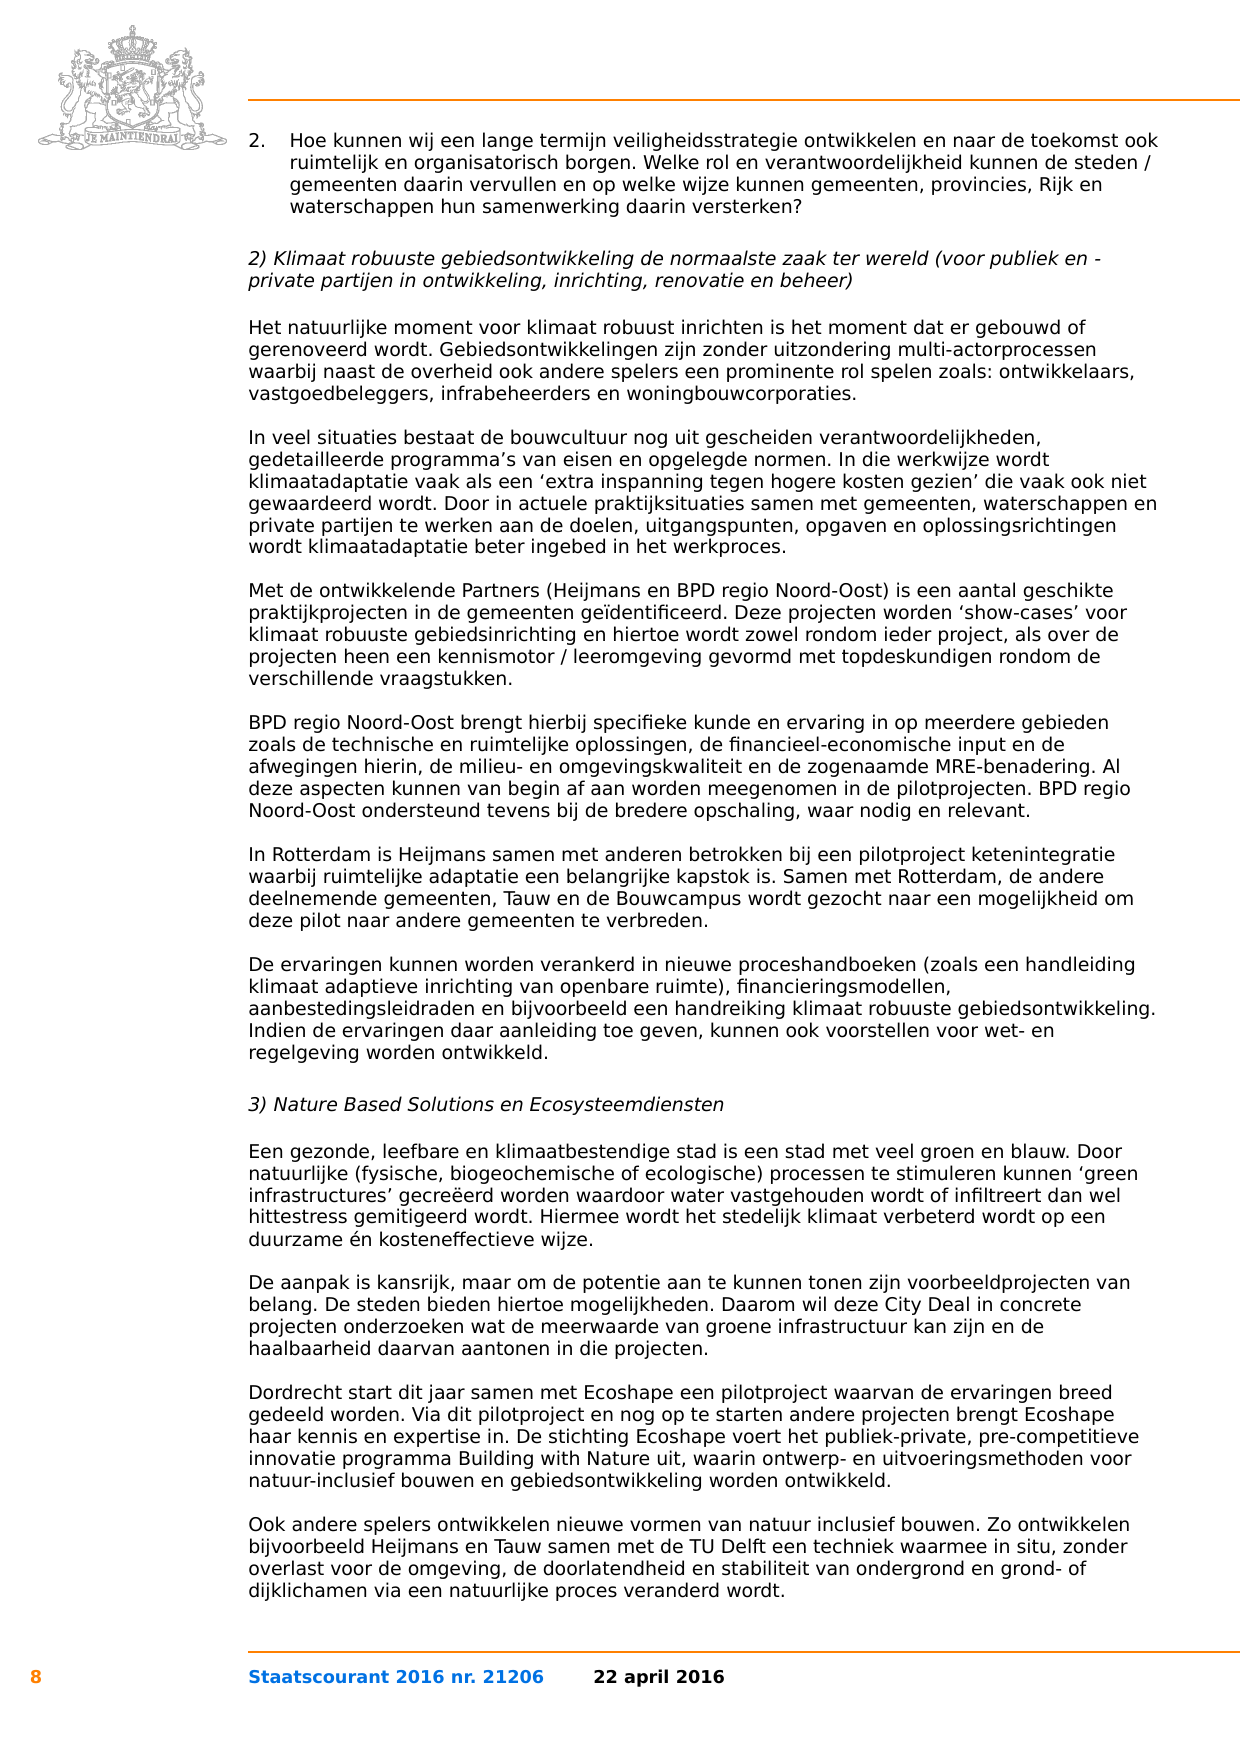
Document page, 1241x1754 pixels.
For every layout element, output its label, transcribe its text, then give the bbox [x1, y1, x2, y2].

text Het natuurlijke moment voor klimaat robuust inrichten is het moment dat er gebouwd of gerenoveerd wordt. Gebiedsontwikkelingen zijn zonder uitzondering multi-actorprocessen waarbij naast de overheid ook andere spelers een prominente rol spelen zoals: ontwikkelaars, vastgoedbeleggers, infrabeheerders en woningbouwcorporaties. [248, 317, 1163, 405]
text BPD regio Noord-Oost brengt hierbij specifieke kunde en ervaring in op meerdere gebieden zoals de technische en ruimtelijke oplossingen, de financieel-economische input en de afwegingen hierin, de milieu- en omgevingskwaliteit en de zogenaamde MRE-benadering. Al deze aspecten kunnen van begin af aan worden meegenomen in de pilotprojecten. BPD regio Noord-Oost ondersteund tevens bij de bredere opschaling, waar nodig en relevant. [248, 712, 1163, 822]
text Een gezonde, leefbare en klimaatbestendige stad is een stad met veel groen en blauw. Door natuurlijke (fysische, biogeochemische of ecologische) processen te stimuleren kunnen ‘green infrastructures’ gecreëerd worden waardoor water vastgehouden wordt of infiltreert dan wel hittestress gemitigeerd wordt. Hiermee wordt het stedelijk klimaat verbeterd wordt op een duurzame én kosteneffectieve wijze. [248, 1141, 1163, 1250]
text Dordrecht start dit jaar samen met Ecoshape een pilotproject waarvan de ervaringen breed gedeeld worden. Via dit pilotproject en nog op te starten andere projecten brengt Ecoshape haar kennis en expertise in. De stichting Ecoshape voert het publiek-private, pre-competitieve innovatie programma Building with Nature uit, waarin ontwerp- en uitvoeringsmethoden voor natuur-inclusief bouwen en gebiedsontwikkeling worden ontwikkeld. [248, 1382, 1163, 1492]
text In veel situaties bestaat de bouwcultuur nog uit gescheiden verantwoordelijkheden, gedetailleerde programma’s van eisen en opgelegde normen. In die werkwijze wordt klimaatadaptatie vaak als een ‘extra inspanning tegen hogere kosten gezien’ die vaak ook niet gewaardeerd wordt. Door in actuele praktijksituaties samen met gemeenten, waterschappen en private partijen te werken aan de doelen, uitgangspunten, opgaven en oplossingsrichtingen wordt klimaatadaptatie beter ingebed in het werkproces. [248, 427, 1163, 558]
subtitle 3) Nature Based Solutions en Ecosysteemdiensten [248, 1093, 1163, 1116]
text In Rotterdam is Heijmans samen met anderen betrokken bij een pilotproject ketenintegratie waarbij ruimtelijke adaptatie een belangrijke kapstok is. Samen met Rotterdam, de andere deelnemende gemeenten, Tauw en de Bouwcampus wordt gezocht naar een mogelijkheid om deze pilot naar andere gemeenten te verbreden. [248, 844, 1163, 932]
text 2. Hoe kunnen wij een lange termijn veiligheidsstrategie ontwikkelen en naar de toekomst ook ruimtelijk en organisatorisch borgen. Welke rol en verantwoordelijkheid kunnen de steden / gemeenten daarin vervullen en op welke wijze kunnen gemeenten, provincies, Rijk en waterschappen hun samenwerking daarin versterken? [248, 130, 1163, 218]
text De aanpak is kansrijk, maar om de potentie aan te kunnen tonen zijn voorbeeldprojecten van belang. De steden bieden hiertoe mogelijkheden. Daarom wil deze City Deal in concrete projecten onderzoeken wat de meerwaarde van groene infrastructuur kan zijn en de haalbaarheid daarvan aantonen in die projecten. [248, 1272, 1163, 1360]
picture [38, 25, 227, 150]
text Met de ontwikkelende Partners (Heijmans en BPD regio Noord-Oost) is een aantal geschikte praktijkprojecten in de gemeenten geïdentificeerd. Deze projecten worden ‘show-cases’ voor klimaat robuuste gebiedsinrichting en hiertoe wordt zowel rondom ieder project, als over de projecten heen een kennismotor / leeromgeving gevormd met topdeskundigen rondom de verschillende vraagstukken. [248, 580, 1163, 690]
text Ook andere spelers ontwikkelen nieuwe vormen van natuur inclusief bouwen. Zo ontwikkelen bijvoorbeeld Heijmans en Tauw samen met de TU Delft een techniek waarmee in situ, zonder overlast voor de omgeving, de doorlatendheid en stabiliteit van ondergrond en grond- of dijklichamen via een natuurlijke proces veranderd wordt. [248, 1514, 1163, 1602]
text De ervaringen kunnen worden verankerd in nieuwe proceshandboeken (zoals een handleiding klimaat adaptieve inrichting van openbare ruimte), financieringsmodellen, aanbestedingsleidraden en bijvoorbeeld een handreiking klimaat robuuste gebiedsontwikkeling. Indien de ervaringen daar aanleiding toe geven, kunnen ook voorstellen voor wet- en regelgeving worden ontwikkeld. [248, 954, 1163, 1063]
subtitle 2) Klimaat robuuste gebiedsontwikkeling de normaalste zaak ter wereld (voor publiek en -private partijen in ontwikkeling, inrichting, renovatie en beheer) [248, 248, 1163, 292]
